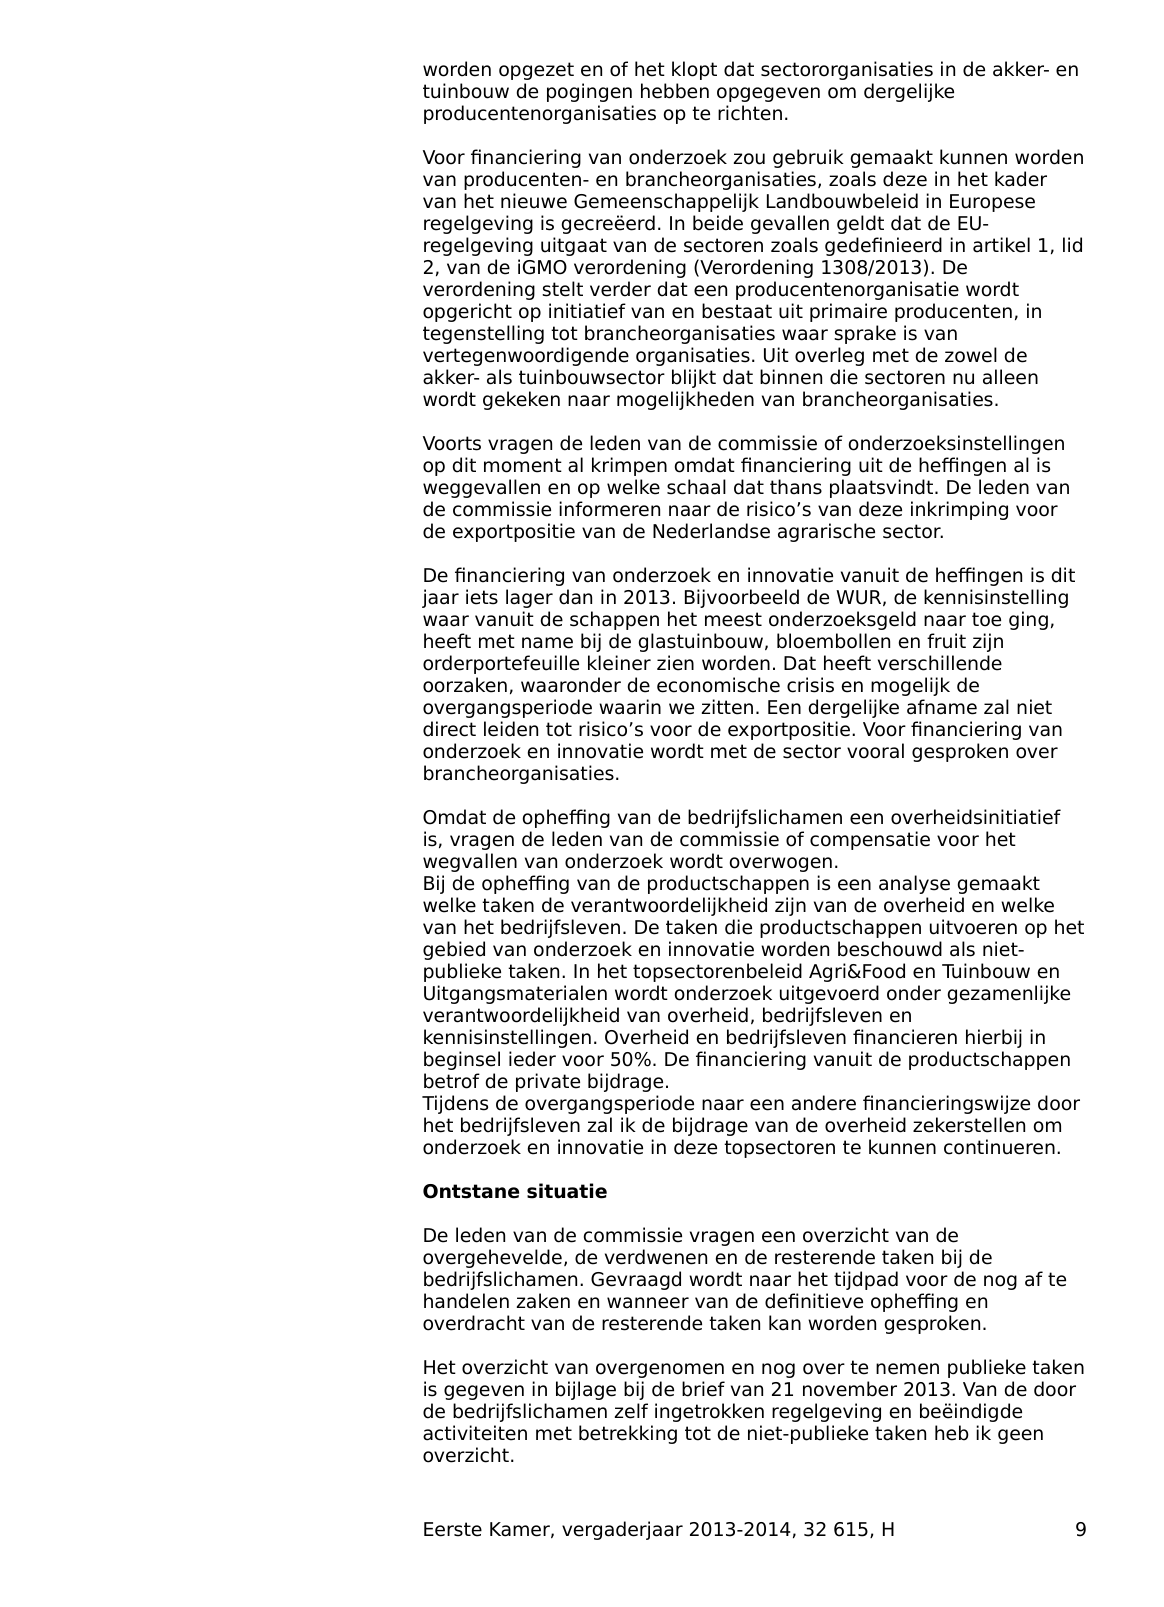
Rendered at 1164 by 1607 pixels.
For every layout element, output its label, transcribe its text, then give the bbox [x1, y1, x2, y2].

text Voorts vragen de leden van de commissie of onderzoeksinstellingen op dit moment al krimpen omdat financiering uit de heffingen al is weggevallen en op welke schaal dat thans plaatsvindt. De leden van de commissie informeren naar de risico’s van deze inkrimping voor de exportpositie van de Nederlandse agrarische sector. [422, 433, 1087, 543]
text De financiering van onderzoek en innovatie vanuit de heffingen is dit jaar iets lager dan in 2013. Bijvoorbeeld de WUR, de kennisinstelling waar vanuit de schappen het meest onderzoeksgeld naar toe ging, heeft met name bij de glastuinbouw, bloembollen en fruit zijn orderportefeuille kleiner zien worden. Dat heeft verschillende oorzaken, waaronder de economische crisis en mogelijk de overgangsperiode waarin we zitten. Een dergelijke afname zal niet direct leiden tot risico’s voor de exportpositie. Voor financiering van onderzoek en innovatie wordt met de sector vooral gesproken over brancheorganisaties. [422, 565, 1087, 785]
text De leden van de commissie vragen een overzicht van de overgehevelde, de verdwenen en de resterende taken bij de bedrijfslichamen. Gevraagd wordt naar het tijdpad voor de nog af te handelen zaken en wanneer van de definitieve opheffing en overdracht van de resterende taken kan worden gesproken. [422, 1225, 1087, 1335]
text worden opgezet en of het klopt dat sectororganisaties in de akker- en tuinbouw de pogingen hebben opgegeven om dergelijke producentenorganisaties op te richten. [422, 59, 1087, 125]
text Omdat de opheffing van de bedrijfslichamen een overheidsinitiatief is, vragen de leden van de commissie of compensatie voor het wegvallen van onderzoek wordt overwogen. [422, 807, 1087, 873]
text Het overzicht van overgenomen en nog over te nemen publieke taken is gegeven in bijlage bij de brief van 21 november 2013. Van de door de bedrijfslichamen zelf ingetrokken regelgeving en beëindigde activiteiten met betrekking tot de niet-publieke taken heb ik geen overzicht. [422, 1357, 1087, 1467]
subtitle Ontstane situatie [422, 1181, 1087, 1203]
text Tijdens de overgangsperiode naar een andere financieringswijze door het bedrijfsleven zal ik de bijdrage van de overheid zekerstellen om onderzoek en innovatie in deze topsectoren te kunnen continueren. [422, 1093, 1087, 1159]
text Voor financiering van onderzoek zou gebruik gemaakt kunnen worden van producenten- en brancheorganisaties, zoals deze in het kader van het nieuwe Gemeenschappelijk Landbouwbeleid in Europese regelgeving is gecreëerd. In beide gevallen geldt dat de EU-regelgeving uitgaat van de sectoren zoals gedefinieerd in artikel 1, lid 2, van de iGMO verordening (Verordening 1308/2013). De verordening stelt verder dat een producentenorganisatie wordt opgericht op initiatief van en bestaat uit primaire producenten, in tegenstelling tot brancheorganisaties waar sprake is van vertegenwoordigende organisaties. Uit overleg met de zowel de akker- als tuinbouwsector blijkt dat binnen die sectoren nu alleen wordt gekeken naar mogelijkheden van brancheorganisaties. [422, 147, 1087, 411]
text Bij de opheffing van de productschappen is een analyse gemaakt welke taken de verantwoordelijkheid zijn van de overheid en welke van het bedrijfsleven. De taken die productschappen uitvoeren op het gebied van onderzoek en innovatie worden beschouwd als niet-publieke taken. In het topsectorenbeleid Agri&Food en Tuinbouw en Uitgangsmaterialen wordt onderzoek uitgevoerd onder gezamenlijke verantwoordelijkheid van overheid, bedrijfsleven en kennisinstellingen. Overheid en bedrijfsleven financieren hierbij in beginsel ieder voor 50%. De financiering vanuit de productschappen betrof de private bijdrage. [422, 873, 1087, 1093]
